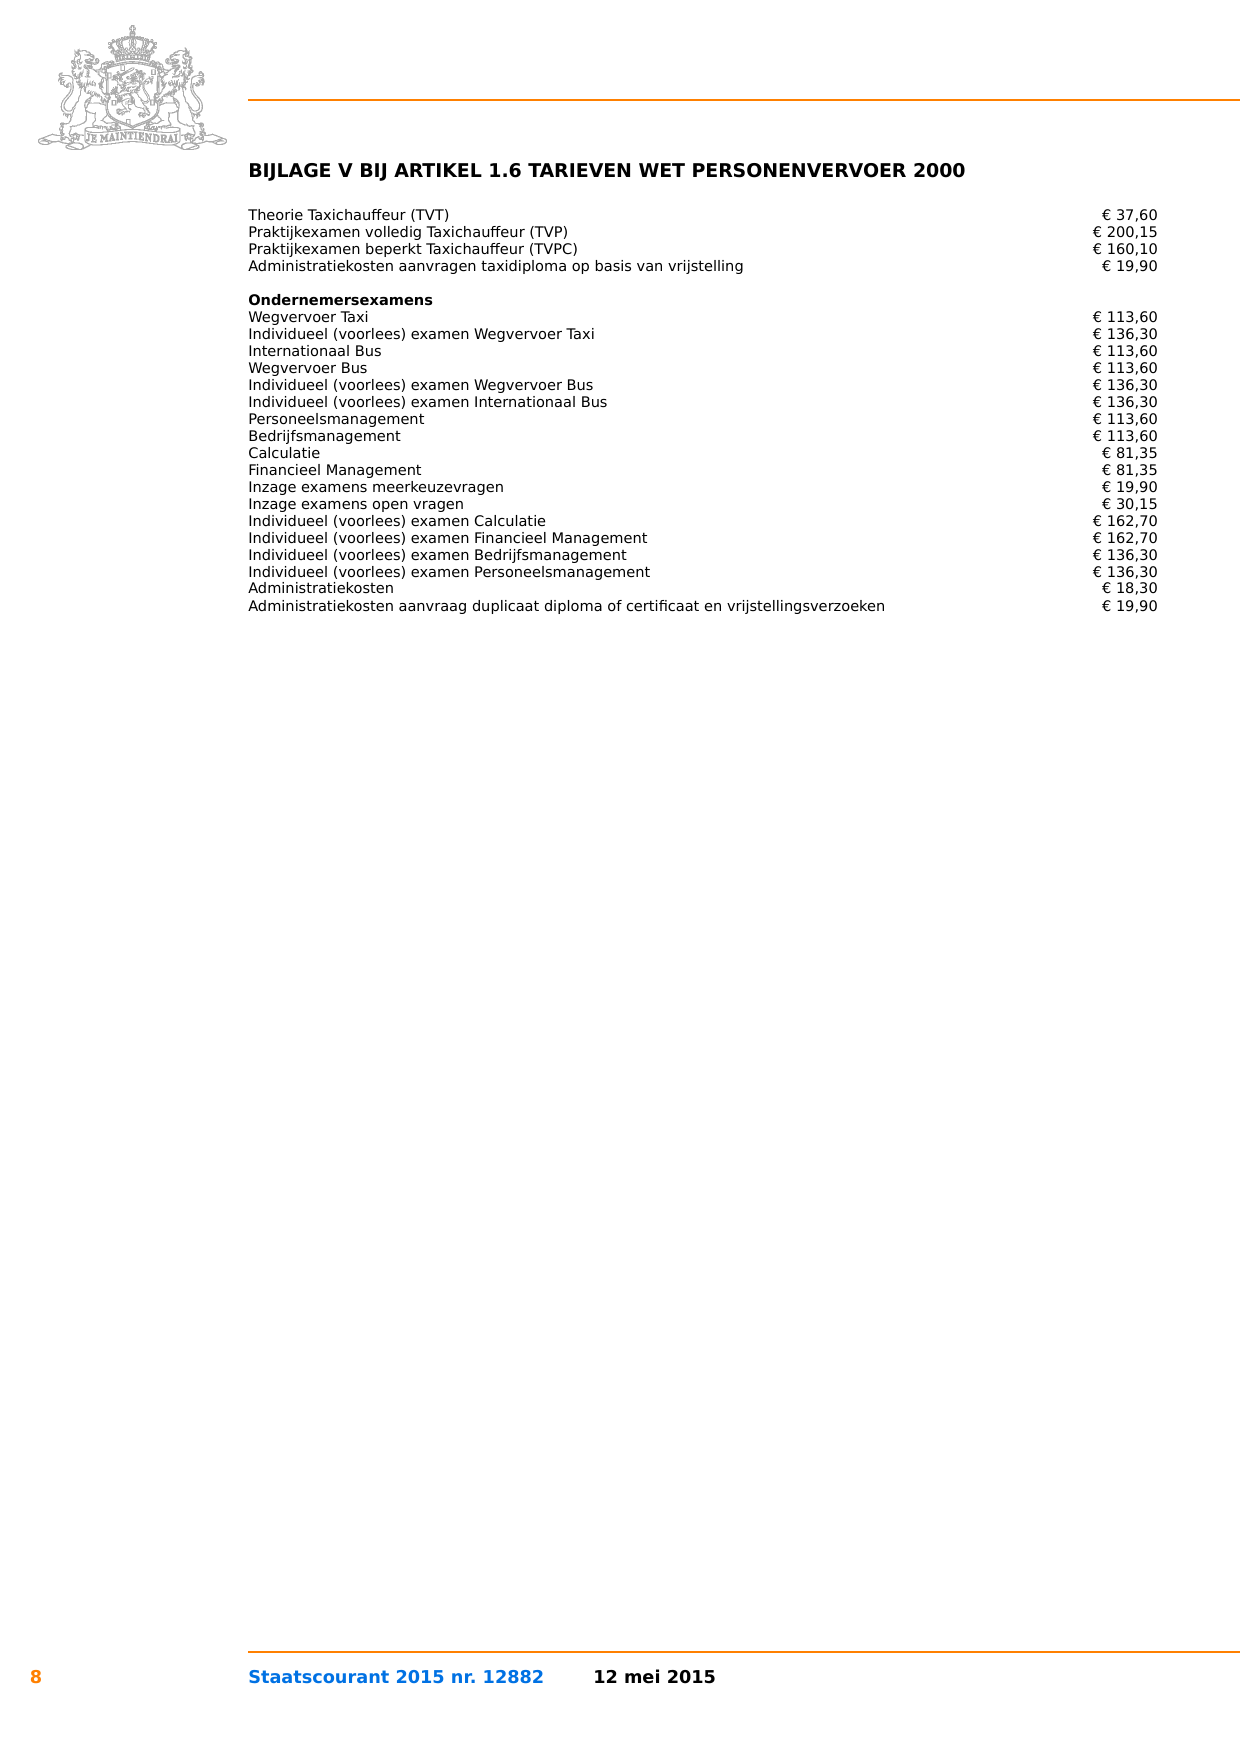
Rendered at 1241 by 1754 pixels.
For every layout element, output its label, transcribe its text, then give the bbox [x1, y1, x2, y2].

table_cell € 162,70 [1065, 513, 1163, 529]
table_cell € 160,10 [1065, 241, 1163, 258]
table_cell Calculatie [248, 445, 1065, 462]
table_cell [1065, 275, 1163, 292]
table_cell Inzage examens meerkeuzevragen [248, 479, 1065, 496]
table_cell € 113,60 [1065, 309, 1163, 326]
table_cell € 30,15 [1065, 496, 1163, 512]
table_cell Individueel (voorlees) examen Wegvervoer Bus [248, 377, 1065, 394]
table_cell Individueel (voorlees) examen Financieel Management [248, 530, 1065, 546]
picture [38, 25, 227, 150]
table_cell Individueel (voorlees) examen Wegvervoer Taxi [248, 326, 1065, 343]
table_cell [248, 275, 1065, 292]
table_cell Praktijkexamen beperkt Taxichauffeur (TVPC) [248, 241, 1065, 258]
table_cell Individueel (voorlees) examen Bedrijfsmanagement [248, 546, 1065, 563]
table_cell Individueel (voorlees) examen Internationaal Bus [248, 394, 1065, 411]
table_cell € 162,70 [1065, 530, 1163, 546]
table_cell € 113,60 [1065, 428, 1163, 444]
table_cell Wegvervoer Taxi [248, 309, 1065, 326]
table_cell € 19,90 [1065, 479, 1163, 496]
table_cell € 113,60 [1065, 343, 1163, 360]
table_header € 37,60 [1065, 207, 1163, 224]
table_cell € 19,90 [1065, 598, 1163, 614]
table_cell Individueel (voorlees) examen Personeelsmanagement [248, 564, 1065, 580]
table_cell Praktijkexamen volledig Taxichauffeur (TVP) [248, 224, 1065, 241]
table_cell Administratiekosten aanvragen taxidiploma op basis van vrijstelling [248, 258, 1065, 275]
table_cell Personeelsmanagement [248, 411, 1065, 428]
table_cell € 136,30 [1065, 394, 1163, 411]
table_cell [1065, 292, 1163, 309]
table_cell Ondernemersexamens [248, 292, 1065, 309]
table_header Theorie Taxichauffeur (TVT) [248, 207, 1065, 224]
table_cell € 200,15 [1065, 224, 1163, 241]
table_cell € 113,60 [1065, 360, 1163, 377]
table_cell Administratiekosten aanvraag duplicaat diploma of certificaat en vrijstellingsverzoeken [248, 598, 1065, 614]
table_cell € 81,35 [1065, 445, 1163, 462]
subtitle BIJLAGE V BIJ ARTIKEL 1.6 TARIEVEN WET PERSONENVERVOER 2000 [248, 160, 1163, 182]
table_cell € 81,35 [1065, 462, 1163, 478]
table_cell € 136,30 [1065, 377, 1163, 394]
table_cell € 136,30 [1065, 564, 1163, 580]
table_cell € 18,30 [1065, 580, 1163, 597]
table_cell € 19,90 [1065, 258, 1163, 275]
table_cell Wegvervoer Bus [248, 360, 1065, 377]
table_cell € 136,30 [1065, 546, 1163, 563]
table_cell € 136,30 [1065, 326, 1163, 343]
table_cell Internationaal Bus [248, 343, 1065, 360]
table_cell Inzage examens open vragen [248, 496, 1065, 512]
table_cell Individueel (voorlees) examen Calculatie [248, 513, 1065, 529]
table_cell Administratiekosten [248, 580, 1065, 597]
table_cell Financieel Management [248, 462, 1065, 478]
table_cell Bedrijfsmanagement [248, 428, 1065, 444]
table_cell € 113,60 [1065, 411, 1163, 428]
